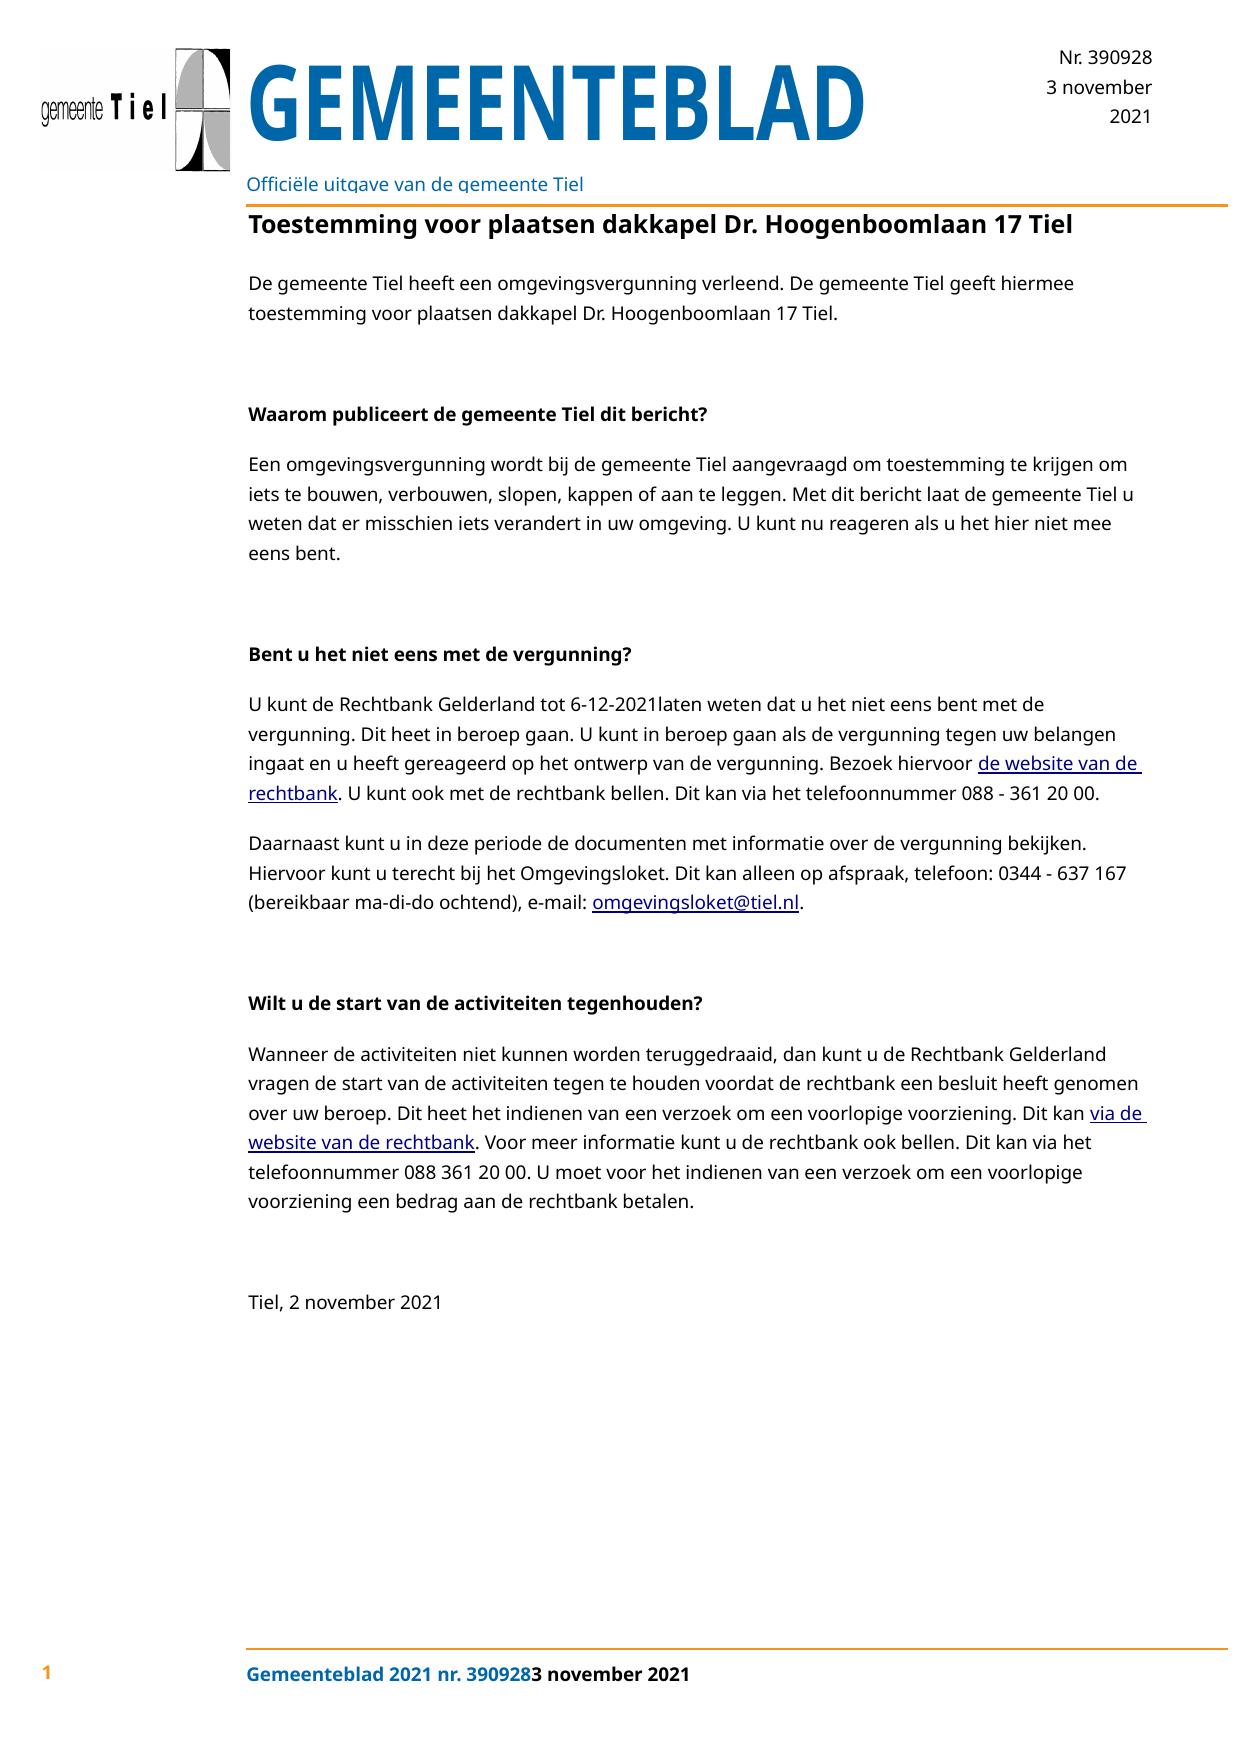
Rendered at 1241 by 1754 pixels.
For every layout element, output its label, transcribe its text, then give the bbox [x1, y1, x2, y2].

text Daarnaast kunt u in deze periode de documenten met informatie over de vergunning bekijken. Hiervoor kunt u terecht bij het Omgevingsloket. Dit kan alleen op afspraak, telefoon: 0344 - 637 167 (bereikbaar ma-di-do ochtend), e-mail: omgevingsloket@tiel.nl. [248, 830, 1152, 915]
text De gemeente Tiel heeft een omgevingsvergunning verleend. De gemeente Tiel geeft hiermee toestemming voor plaatsen dakkapel Dr. Hoogenboomlaan 17 Tiel. [248, 270, 1152, 326]
text Wanneer de activiteiten niet kunnen worden teruggedraaid, dan kunt u de Rechtbank Gelderland vragen de start van de activiteiten tegen te houden voordat de rechtbank een besluit heeft genomen over uw beroep. Dit heet het indienen van een verzoek om een voorlopige voorziening. Dit kan via de website van de rechtbank. Voor meer informatie kunt u de rechtbank ook bellen. Dit kan via het telefoonnummer 088 361 20 00. U moet voor het indienen van een verzoek om een voorlopige voorziening een bedrag aan de rechtbank betalen. [248, 1041, 1152, 1214]
text Bent u het niet eens met de vergunning? [248, 641, 1152, 666]
picture [41, 47, 231, 172]
text Wilt u de start van de activiteiten tegenhouden? [248, 990, 1152, 1016]
text Toestemming voor plaatsen dakkapel Dr. Hoogenboomlaan 17 Tiel [248, 207, 1152, 241]
text U kunt de Rechtbank Gelderland tot 6-12-2021laten weten dat u het niet eens bent met de vergunning. Dit heet in beroep gaan. U kunt in beroep gaan als de vergunning tegen uw belangen ingaat en u heeft gereageerd op het ontwerp van de vergunning. Bezoek hiervoor de website van de rechtbank. U kunt ook met de rechtbank bellen. Dit kan via het telefoonnummer 088 - 361 20 00. [248, 691, 1152, 806]
text Een omgevingsvergunning wordt bij de gemeente Tiel aangevraagd om toestemming te krijgen om iets te bouwen, verbouwen, slopen, kappen of aan te leggen. Met dit bericht laat de gemeente Tiel u weten dat er misschien iets verandert in uw omgeving. U kunt nu reageren als u het hier niet mee eens bent. [248, 451, 1152, 566]
text Waarom publiceert de gemeente Tiel dit bericht? [248, 401, 1152, 426]
text Tiel, 2 november 2021 [248, 1289, 1152, 1315]
